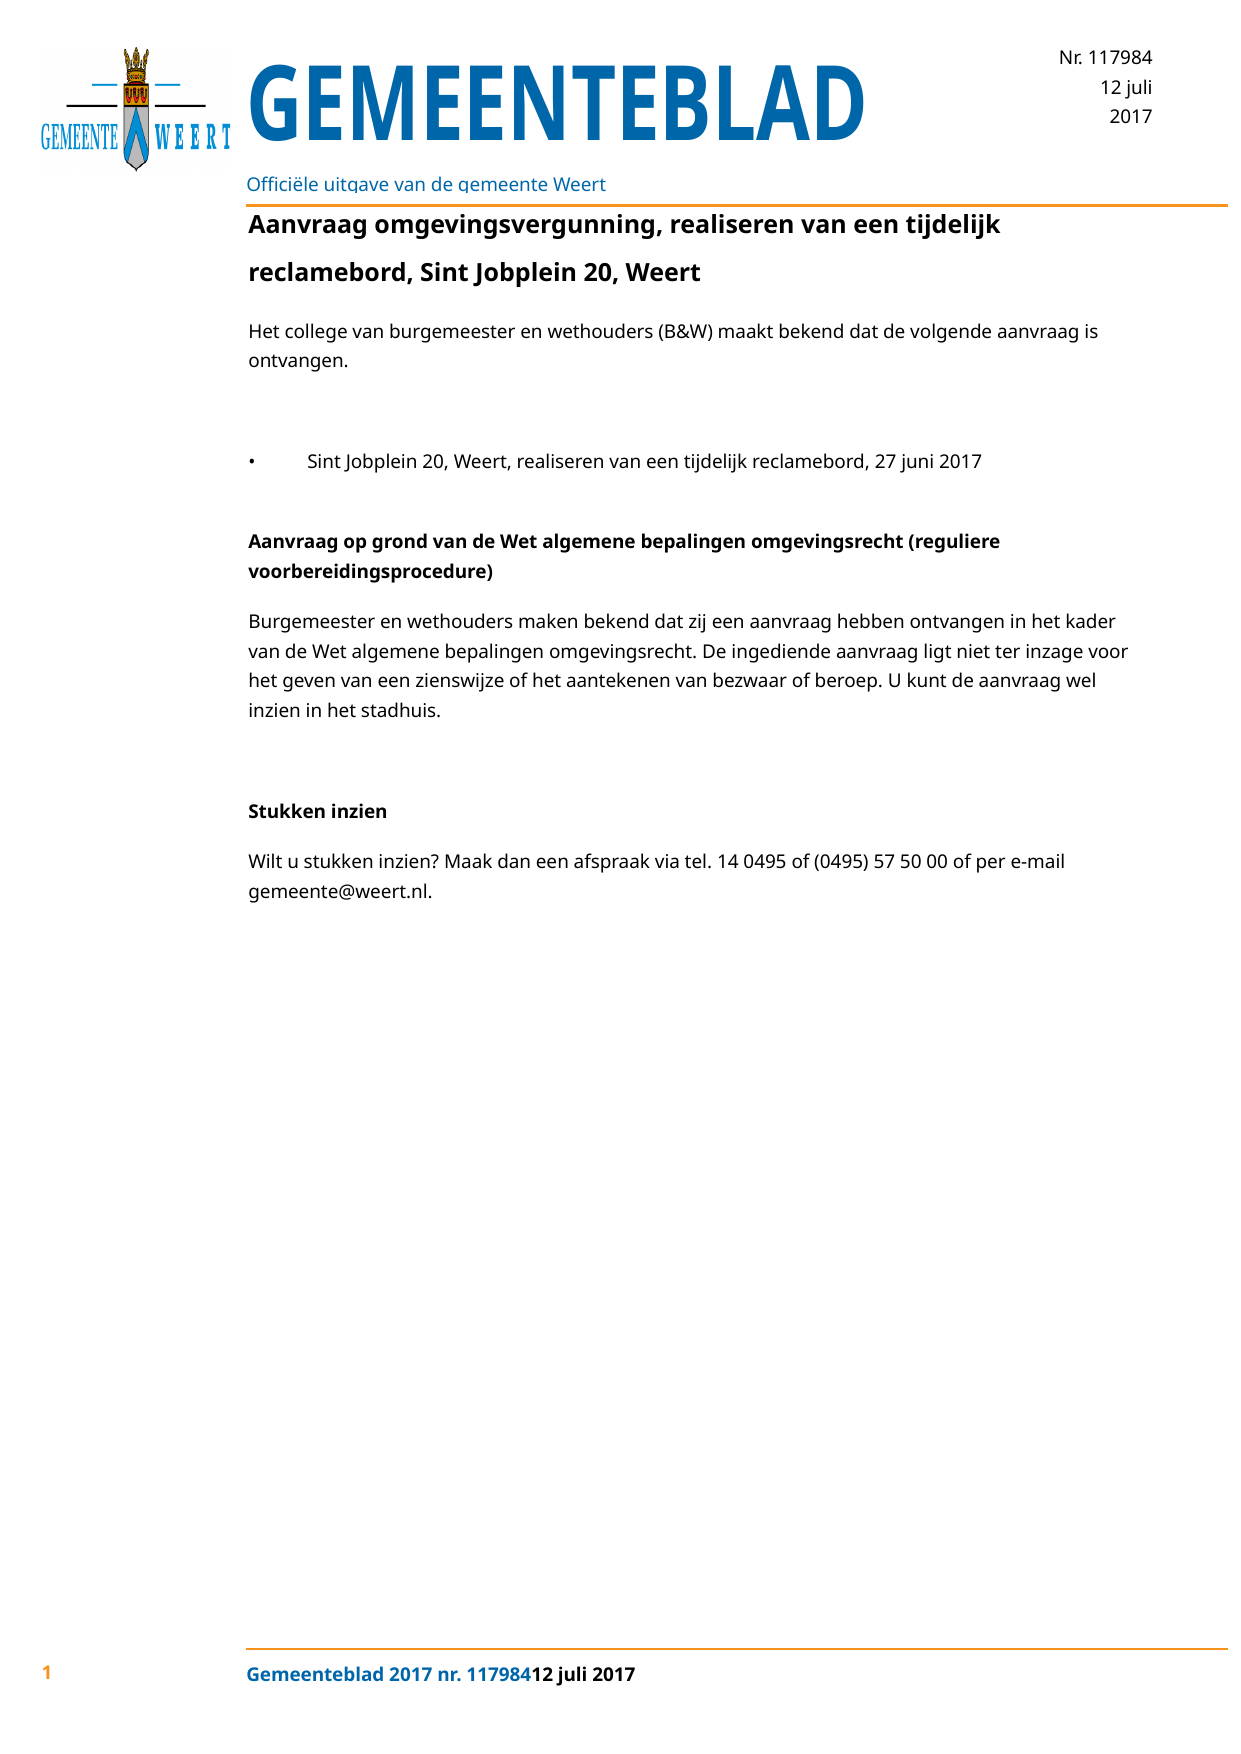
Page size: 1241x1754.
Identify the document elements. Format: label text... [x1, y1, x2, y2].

text Wilt u stukken inzien? Maak dan een afspraak via tel. 14 0495 of (0495) 57 50 00 of per e-mail gemeente@weert.nl. [248, 848, 1152, 904]
text Aanvraag omgevingsvergunning, realiseren van een tijdelijk reclamebord, Sint Jobplein 20, Weert [248, 207, 1152, 288]
text Het college van burgemeester en wethouders (B&W) maakt bekend dat de volgende aanvraag is ontvangen. [248, 318, 1152, 373]
list Sint Jobplein 20, Weert, realiseren van een tijdelijk reclamebord, 27 juni 2017 [248, 448, 1152, 474]
text Burgemeester en wethouders maken bekend dat zij een aanvraag hebben ontvangen in het kader van de Wet algemene bepalingen omgevingsrecht. De ingediende aanvraag ligt niet ter inzage voor het geven van een zienswijze of het aantekenen van bezwaar of beroep. U kunt de aanvraag wel inzien in het stadhuis. [248, 608, 1152, 723]
text Aanvraag op grond van de Wet algemene bepalingen omgevingsrecht (reguliere voorbereidingsprocedure) [248, 528, 1152, 584]
picture [41, 47, 231, 172]
text Stukken inzien [248, 798, 1152, 824]
